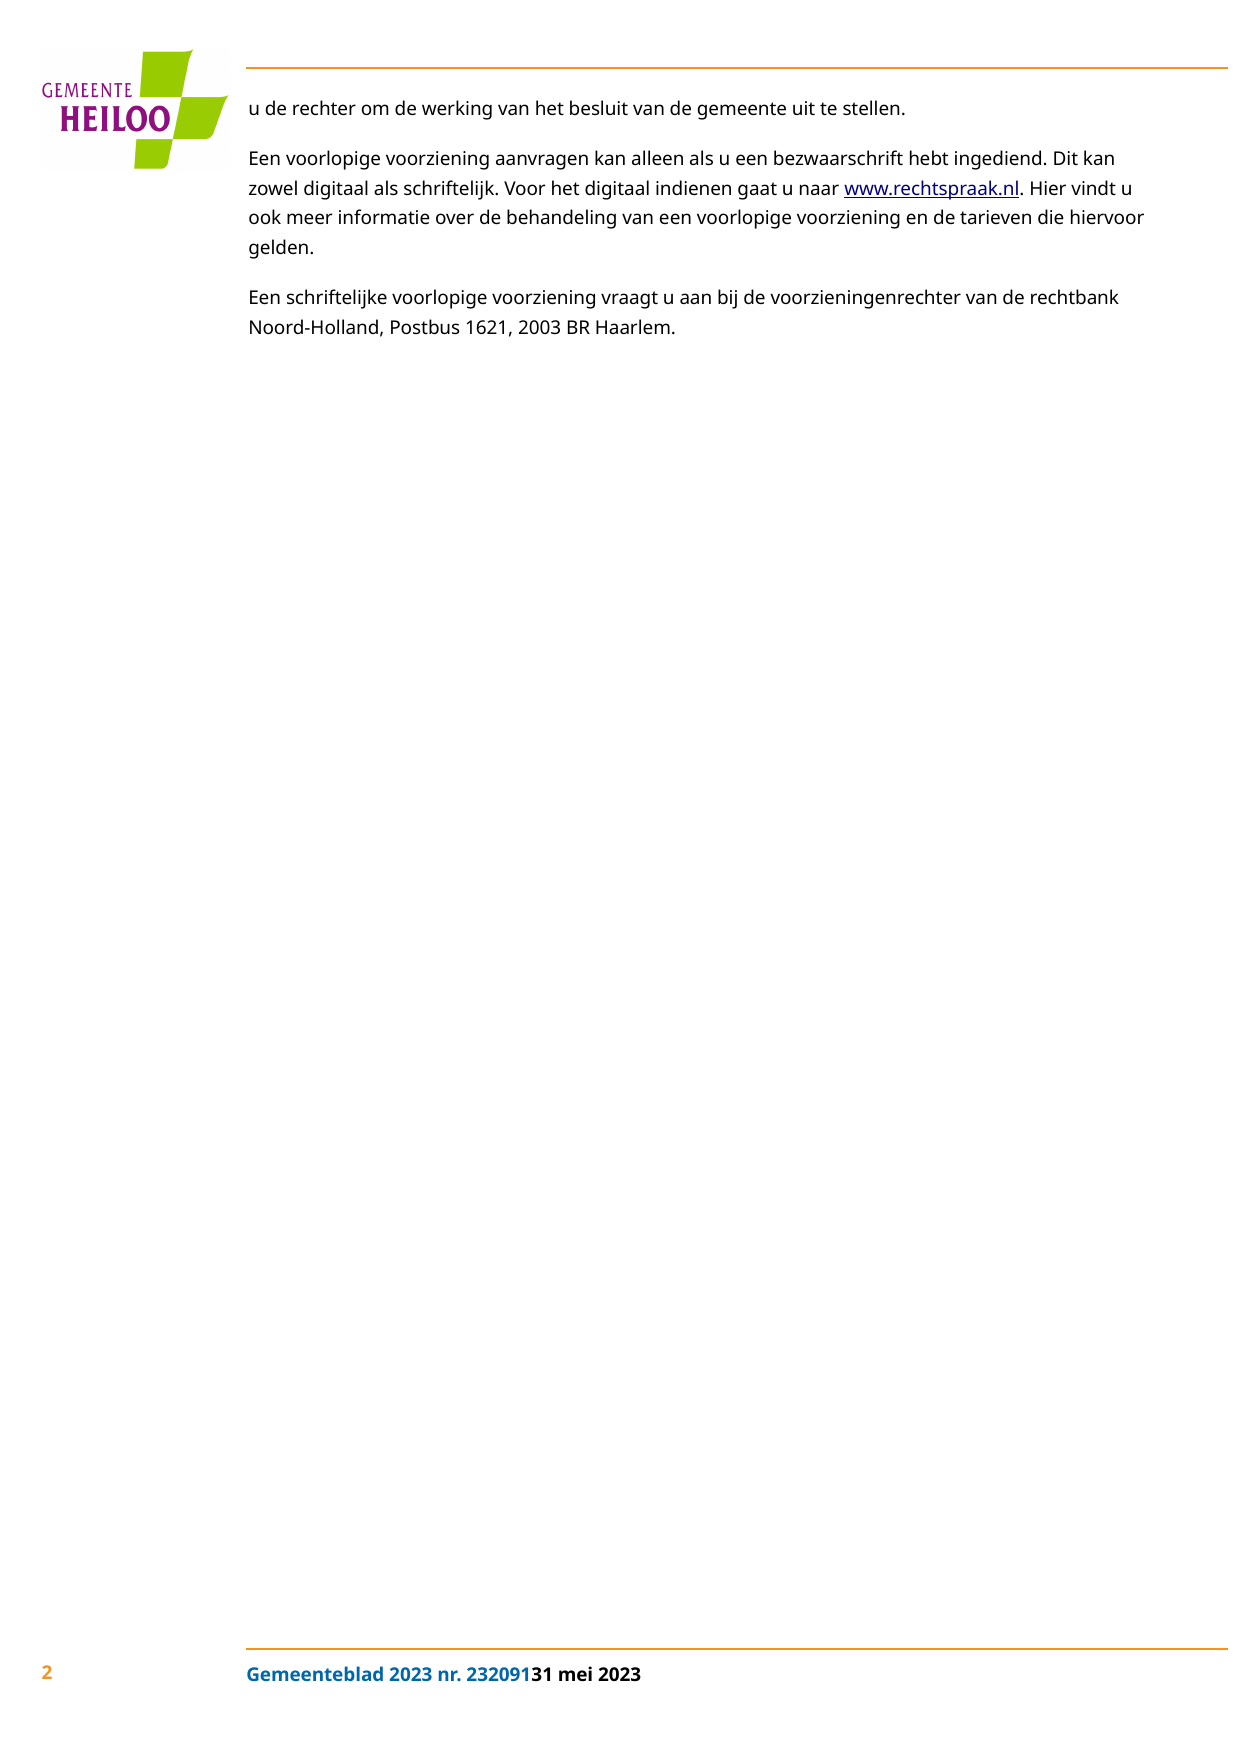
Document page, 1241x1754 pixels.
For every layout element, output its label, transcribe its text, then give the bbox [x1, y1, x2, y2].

text Een schriftelijke voorlopige voorziening vraagt u aan bij de voorzieningenrechter van de rechtbank Noord-Holland, Postbus 1621, 2003 BR Haarlem. [248, 284, 1152, 340]
text Een voorlopige voorziening aanvragen kan alleen als u een bezwaarschrift hebt ingediend. Dit kan zowel digitaal als schriftelijk. Voor het digitaal indienen gaat u naar www.rechtspraak.nl. Hier vindt u ook meer informatie over de behandeling van een voorlopige voorziening en de tarieven die hiervoor gelden. [248, 145, 1152, 260]
picture [41, 47, 231, 172]
text u de rechter om de werking van het besluit van de gemeente uit te stellen. [248, 95, 1152, 121]
